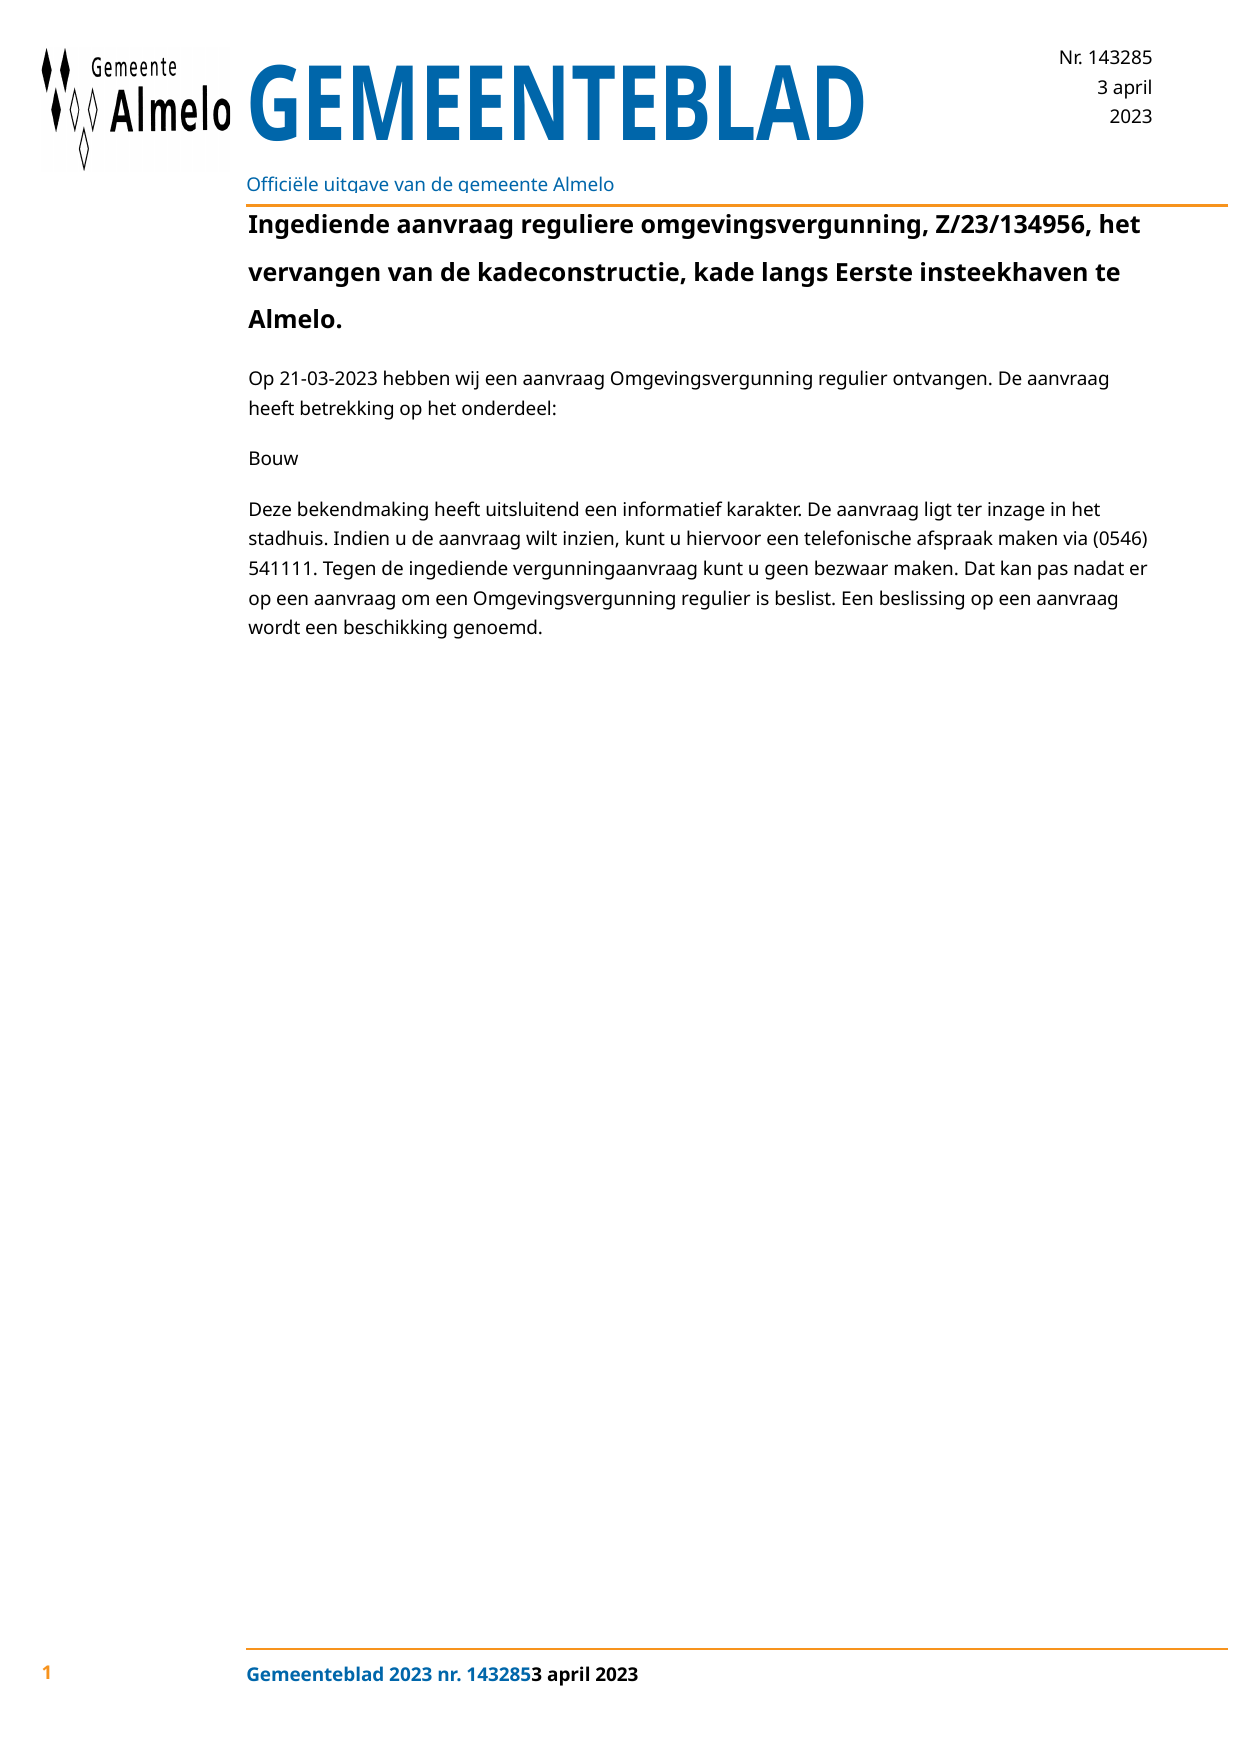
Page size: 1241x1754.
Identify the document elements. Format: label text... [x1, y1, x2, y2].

text Ingediende aanvraag reguliere omgevingsvergunning, Z/23/134956, het vervangen van de kadeconstructie, kade langs Eerste insteekhaven te Almelo. [248, 207, 1152, 336]
text Deze bekendmaking heeft uitsluitend een informatief karakter. De aanvraag ligt ter inzage in het stadhuis. Indien u de aanvraag wilt inzien, kunt u hiervoor een telefonische afspraak maken via (0546) 541111. Tegen de ingediende vergunningaanvraag kunt u geen bezwaar maken. Dat kan pas nadat er op een aanvraag om een Omgevingsvergunning regulier is beslist. Een beslissing op een aanvraag wordt een beschikking genoemd. [248, 496, 1152, 640]
text Bouw [248, 446, 1152, 471]
picture [41, 47, 231, 172]
text Op 21-03-2023 hebben wij een aanvraag Omgevingsvergunning regulier ontvangen. De aanvraag heeft betrekking op het onderdeel: [248, 366, 1152, 421]
